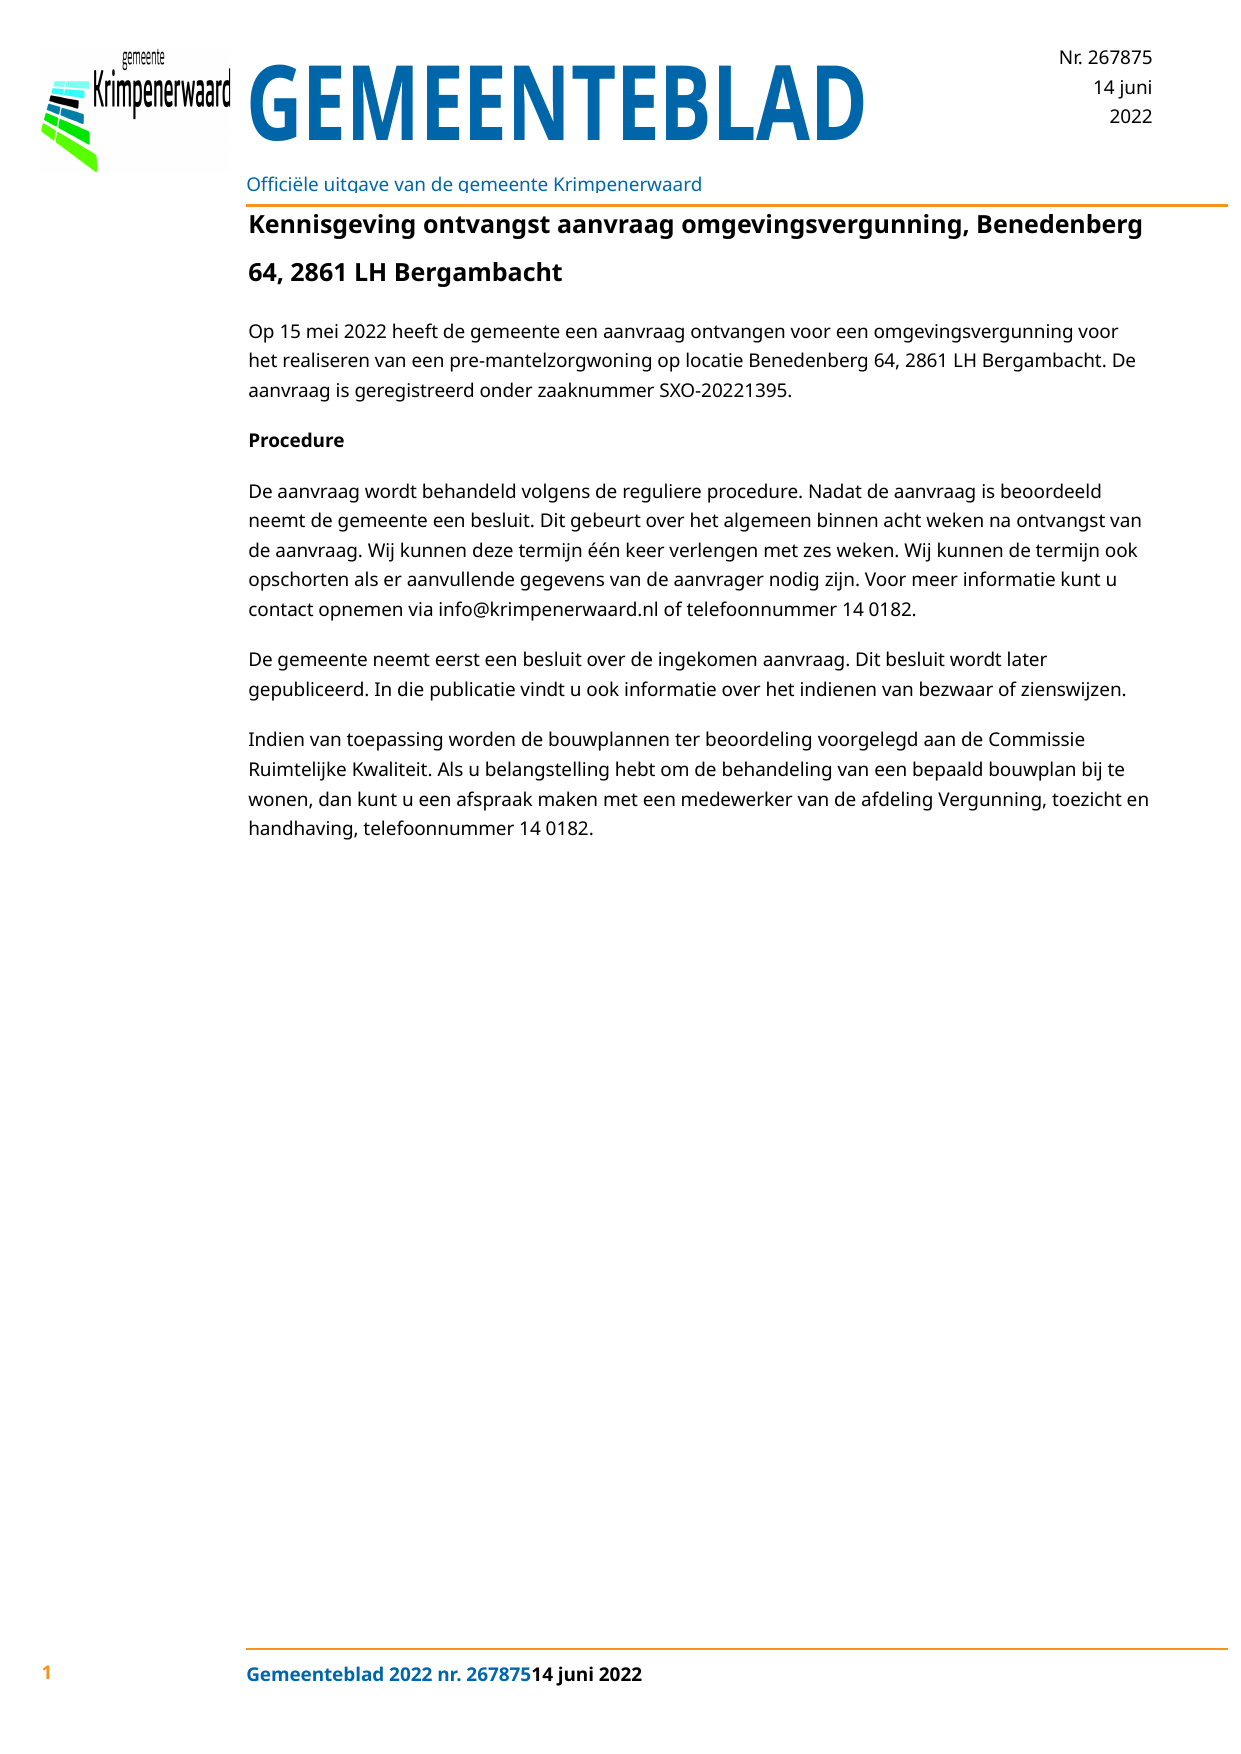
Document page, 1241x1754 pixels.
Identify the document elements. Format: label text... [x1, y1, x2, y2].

text Procedure [248, 427, 1152, 453]
picture [41, 47, 231, 172]
text Indien van toepassing worden de bouwplannen ter beoordeling voorgelegd aan de Commissie Ruimtelijke Kwaliteit. Als u belangstelling hebt om de behandeling van een bepaald bouwplan bij te wonen, dan kunt u een afspraak maken met een medewerker van de afdeling Vergunning, toezicht en handhaving, telefoonnummer 14 0182. [248, 727, 1152, 841]
text De gemeente neemt eerst een besluit over de ingekomen aanvraag. Dit besluit wordt later gepubliceerd. In die publicatie vindt u ook informatie over het indienen van bezwaar of zienswijzen. [248, 647, 1152, 702]
text Op 15 mei 2022 heeft de gemeente een aanvraag ontvangen voor een omgevingsvergunning voor het realiseren van een pre-mantelzorgwoning op locatie Benedenberg 64, 2861 LH Bergambacht. De aanvraag is geregistreerd onder zaaknummer SXO-20221395. [248, 318, 1152, 403]
text Kennisgeving ontvangst aanvraag omgevingsvergunning, Benedenberg 64, 2861 LH Bergambacht [248, 207, 1152, 288]
text De aanvraag wordt behandeld volgens de reguliere procedure. Nadat de aanvraag is beoordeeld neemt de gemeente een besluit. Dit gebeurt over het algemeen binnen acht weken na ontvangst van de aanvraag. Wij kunnen deze termijn één keer verlengen met zes weken. Wij kunnen de termijn ook opschorten als er aanvullende gegevens van de aanvrager nodig zijn. Voor meer informatie kunt u contact opnemen via info@krimpenerwaard.nl of telefoonnummer 14 0182. [248, 478, 1152, 622]
